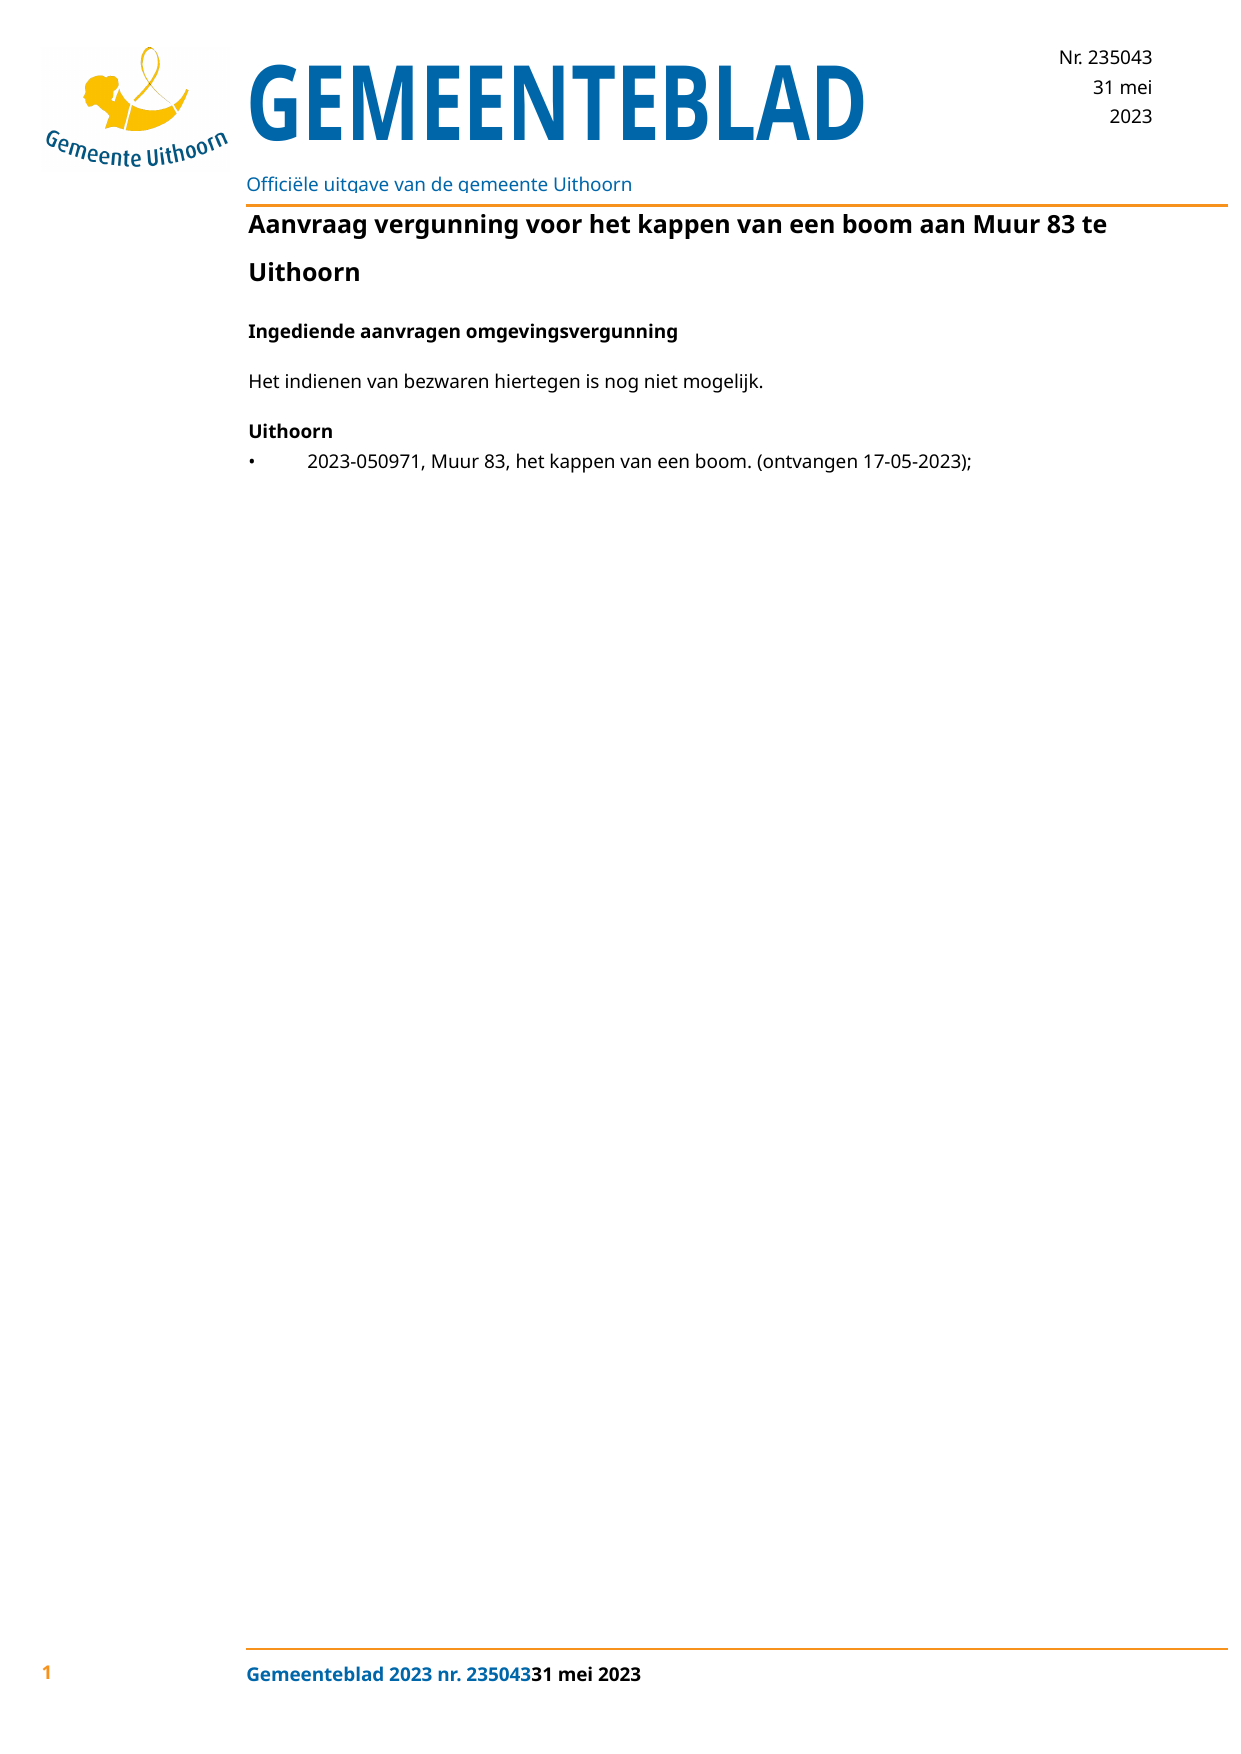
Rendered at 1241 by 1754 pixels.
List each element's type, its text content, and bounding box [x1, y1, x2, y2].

text Het indienen van bezwaren hiertegen is nog niet mogelijk. [248, 368, 1152, 394]
picture [41, 47, 231, 172]
list 2023-050971, Muur 83, het kappen van een boom. (ontvangen 17-05-2023); [248, 448, 1152, 474]
text Ingediende aanvragen omgevingsvergunning [248, 318, 1152, 344]
text Aanvraag vergunning voor het kappen van een boom aan Muur 83 te Uithoorn [248, 207, 1152, 288]
text Uithoorn [248, 419, 1152, 444]
